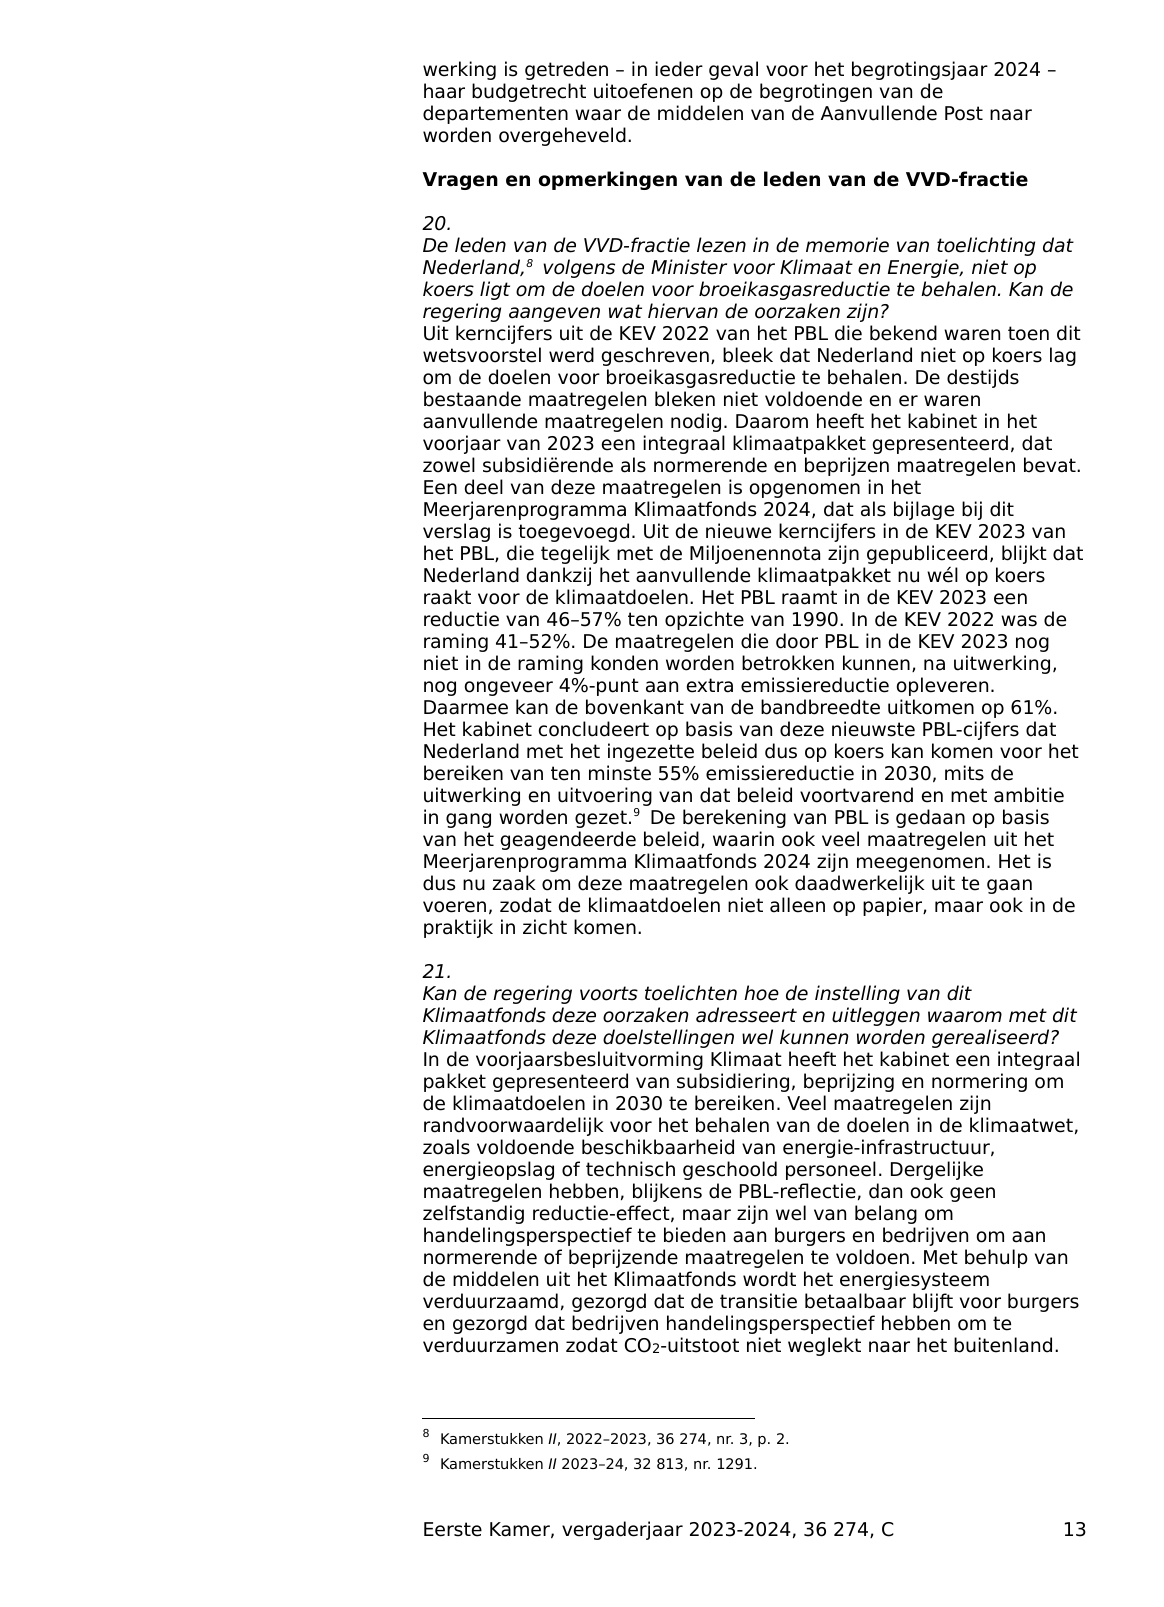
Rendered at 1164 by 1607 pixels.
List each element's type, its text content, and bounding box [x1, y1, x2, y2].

text De leden van de VVD-fractie lezen in de memorie van toelichting dat Nederland, volgens de Minister voor Klimaat en Energie, niet op koers ligt om de doelen voor broeikasgasreductie te behalen. Kan de regering aangeven wat hiervan de oorzaken zijn? [422, 235, 1087, 323]
text Kan de regering voorts toelichten hoe de instelling van dit Klimaatfonds deze oorzaken adresseert en uitleggen waarom met dit Klimaatfonds deze doelstellingen wel kunnen worden gerealiseerd? [422, 983, 1087, 1049]
text Kamerstukken II, 2022–2023, 36 274, nr. 3, p. 2. [422, 1427, 1087, 1449]
text 20. [422, 213, 1087, 235]
text 21. [422, 961, 1087, 983]
text In de voorjaarsbesluitvorming Klimaat heeft het kabinet een integraal pakket gepresenteerd van subsidiering, beprijzing en normering om de klimaatdoelen in 2030 te bereiken. Veel maatregelen zijn randvoorwaardelijk voor het behalen van de doelen in de klimaatwet, zoals voldoende beschikbaarheid van energie-infrastructuur, energieopslag of technisch geschoold personeel. Dergelijke maatregelen hebben, blijkens de PBL-reflectie, dan ook geen zelfstandig reductie-effect, maar zijn wel van belang om handelingsperspectief te bieden aan burgers en bedrijven om aan normerende of beprijzende maatregelen te voldoen. Met behulp van de middelen uit het Klimaatfonds wordt het energiesysteem verduurzaamd, gezorgd dat de transitie betaalbaar blijft voor burgers en gezorgd dat bedrijven handelingsperspectief hebben om te verduurzamen zodat CO2-uitstoot niet weglekt naar het buitenland. [422, 1049, 1087, 1356]
text Kamerstukken II 2023–24, 32 813, nr. 1291. [422, 1452, 1087, 1474]
text werking is getreden – in ieder geval voor het begrotingsjaar 2024 – haar budgetrecht uitoefenen op de begrotingen van de departementen waar de middelen van de Aanvullende Post naar worden overgeheveld. [422, 59, 1087, 147]
text Uit kerncijfers uit de KEV 2022 van het PBL die bekend waren toen dit wetsvoorstel werd geschreven, bleek dat Nederland niet op koers lag om de doelen voor broeikasgasreductie te behalen. De destijds bestaande maatregelen bleken niet voldoende en er waren aanvullende maatregelen nodig. Daarom heeft het kabinet in het voorjaar van 2023 een integraal klimaatpakket gepresenteerd, dat zowel subsidiërende als normerende en beprijzen maatregelen bevat. Een deel van deze maatregelen is opgenomen in het Meerjarenprogramma Klimaatfonds 2024, dat als bijlage bij dit verslag is toegevoegd. Uit de nieuwe kerncijfers in de KEV 2023 van het PBL, die tegelijk met de Miljoenennota zijn gepubliceerd, blijkt dat Nederland dankzij het aanvullende klimaatpakket nu wél op koers raakt voor de klimaatdoelen. Het PBL raamt in de KEV 2023 een reductie van 46–57% ten opzichte van 1990. In de KEV 2022 was de raming 41–52%. De maatregelen die door PBL in de KEV 2023 nog niet in de raming konden worden betrokken kunnen, na uitwerking, nog ongeveer 4%-punt aan extra emissiereductie opleveren. Daarmee kan de bovenkant van de bandbreedte uitkomen op 61%. Het kabinet concludeert op basis van deze nieuwste PBL-cijfers dat Nederland met het ingezette beleid dus op koers kan komen voor het bereiken van ten minste 55% emissiereductie in 2030, mits de uitwerking en uitvoering van dat beleid voortvarend en met ambitie in gang worden gezet. De berekening van PBL is gedaan op basis van het geagendeerde beleid, waarin ook veel maatregelen uit het Meerjarenprogramma Klimaatfonds 2024 zijn meegenomen. Het is dus nu zaak om deze maatregelen ook daadwerkelijk uit te gaan voeren, zodat de klimaatdoelen niet alleen op papier, maar ook in de praktijk in zicht komen. [422, 323, 1087, 939]
subtitle Vragen en opmerkingen van de leden van de VVD-fractie [422, 169, 1087, 191]
